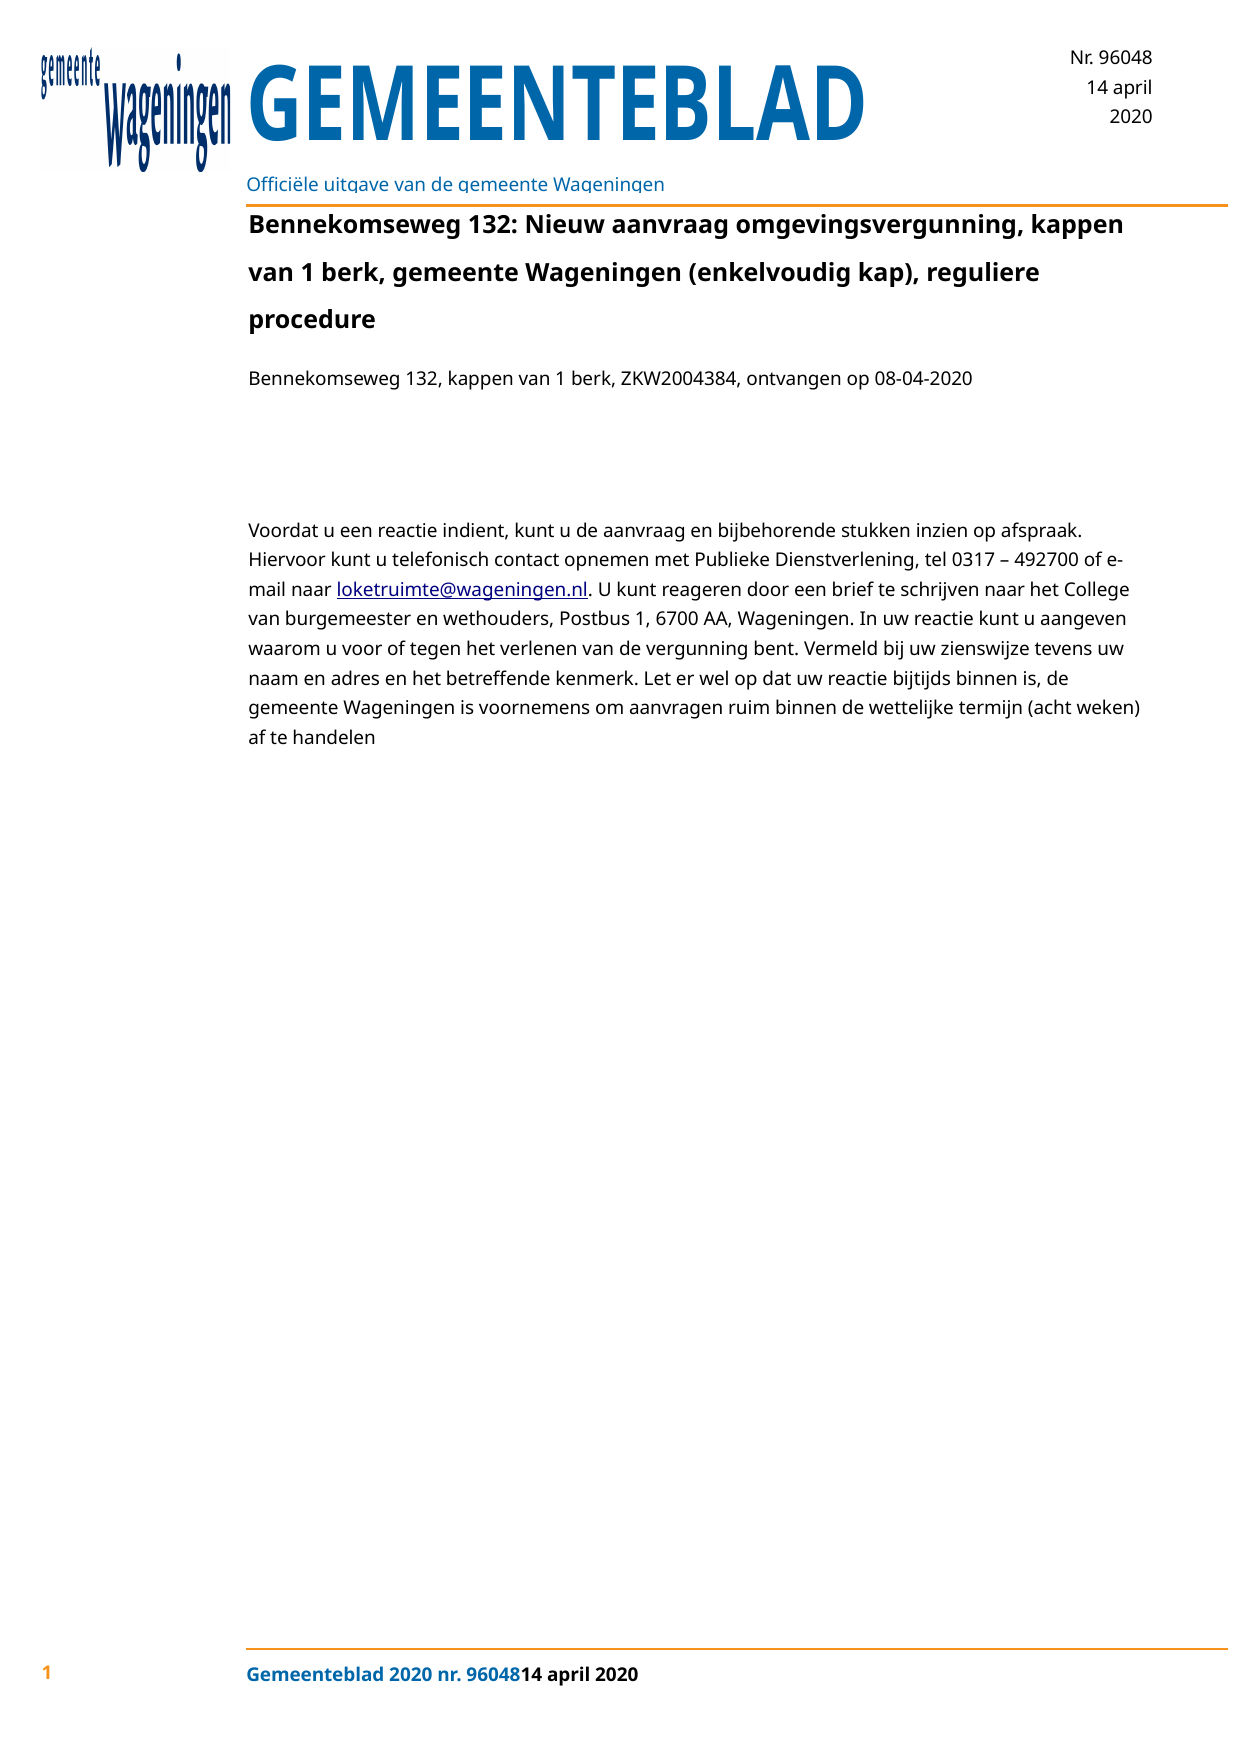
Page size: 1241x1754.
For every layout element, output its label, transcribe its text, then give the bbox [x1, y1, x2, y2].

picture [41, 47, 231, 172]
text Bennekomseweg 132, kappen van 1 berk, ZKW2004384, ontvangen op 08-04-2020 [248, 366, 1152, 391]
text Voordat u een reactie indient, kunt u de aanvraag en bijbehorende stukken inzien op afspraak. Hiervoor kunt u telefonisch contact opnemen met Publieke Dienstverlening, tel 0317 – 492700 of e-mail naar loketruimte@wageningen.nl. U kunt reageren door een brief te schrijven naar het College van burgemeester en wethouders, Postbus 1, 6700 AA, Wageningen. In uw reactie kunt u aangeven waarom u voor of tegen het verlenen van de vergunning bent. Vermeld bij uw zienswijze tevens uw naam en adres en het betreffende kenmerk. Let er wel op dat uw reactie bijtijds binnen is, de gemeente Wageningen is voornemens om aanvragen ruim binnen de wettelijke termijn (acht weken) af te handelen [248, 517, 1152, 749]
text Bennekomseweg 132: Nieuw aanvraag omgevingsvergunning, kappen van 1 berk, gemeente Wageningen (enkelvoudig kap), reguliere procedure [248, 207, 1152, 336]
